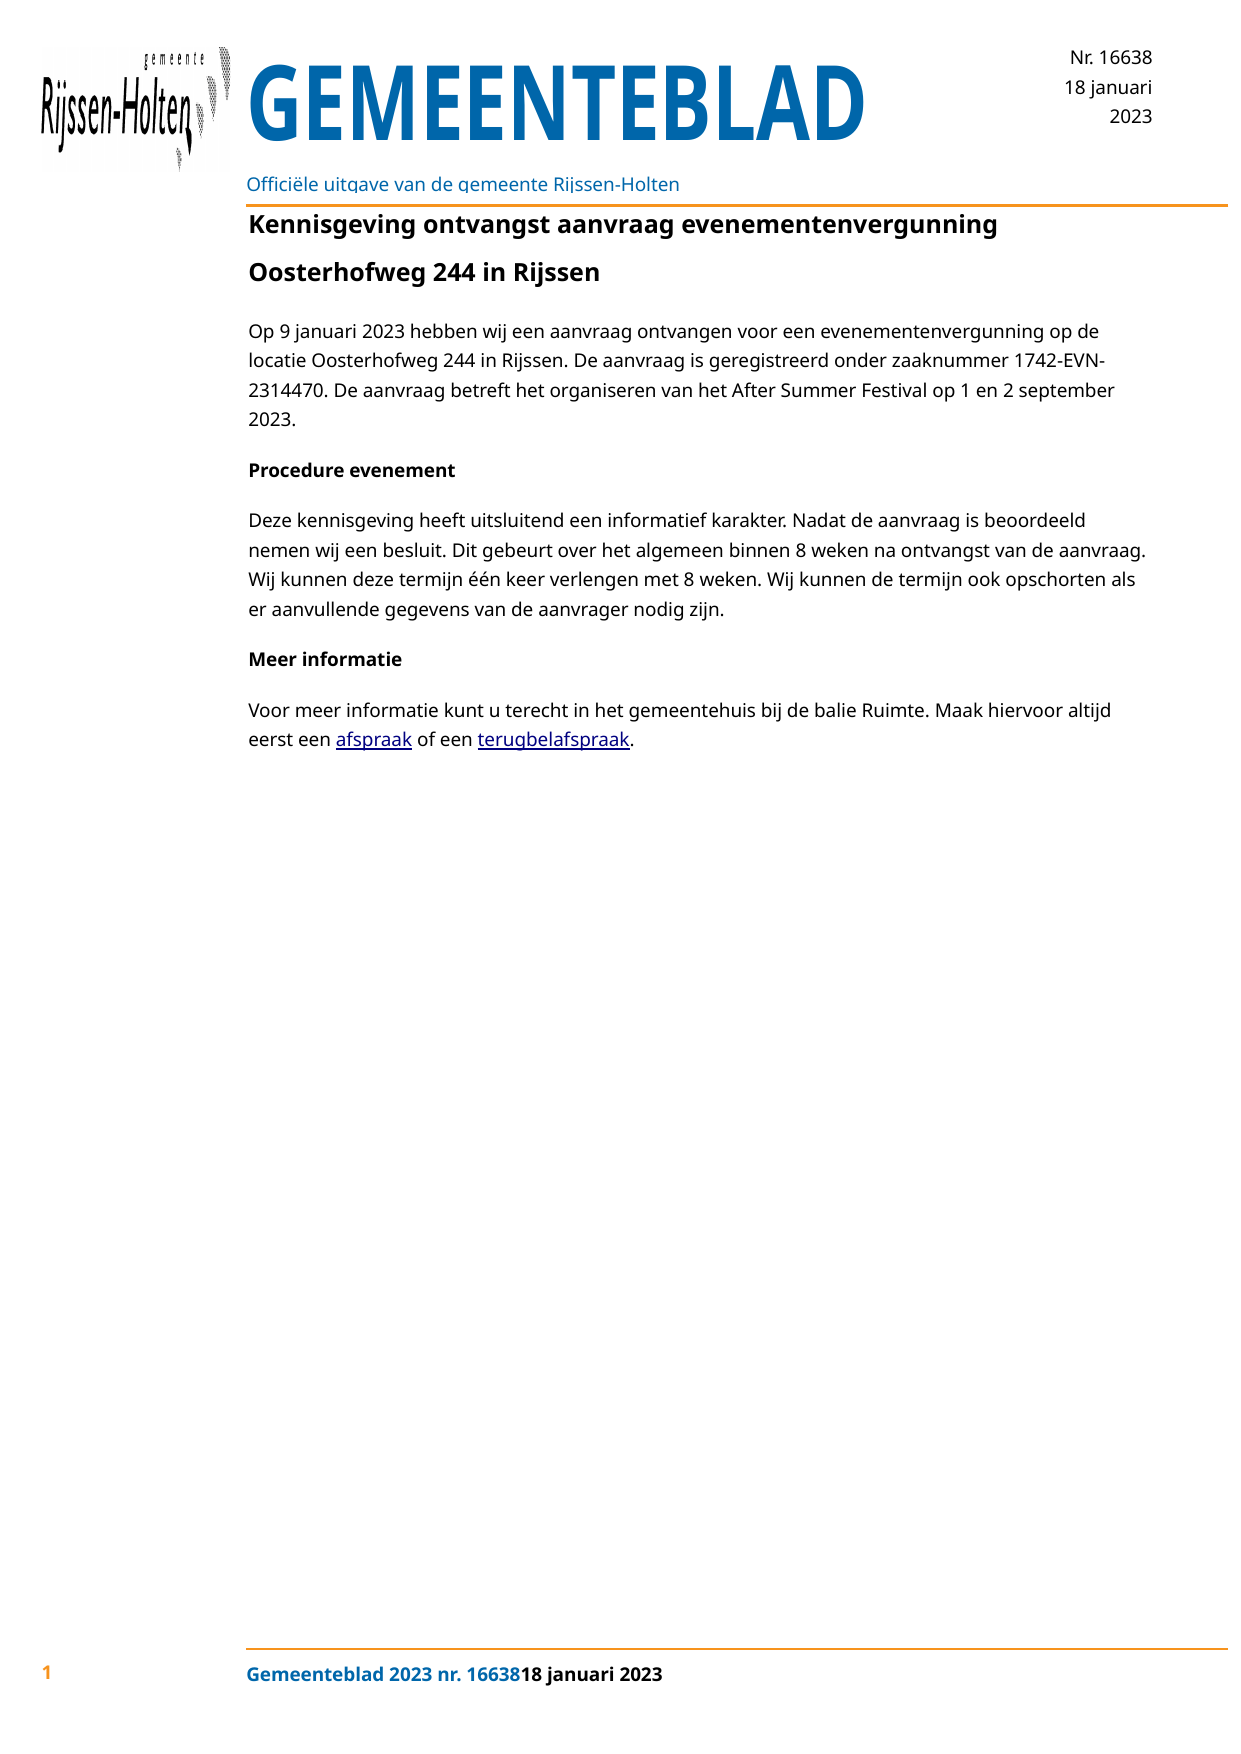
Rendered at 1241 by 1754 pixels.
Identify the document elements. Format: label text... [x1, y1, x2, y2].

picture [41, 47, 231, 172]
text Meer informatie [248, 647, 1152, 672]
text Kennisgeving ontvangst aanvraag evenementenvergunning Oosterhofweg 244 in Rijssen [248, 207, 1152, 288]
text Deze kennisgeving heeft uitsluitend een informatief karakter. Nadat de aanvraag is beoordeeld nemen wij een besluit. Dit gebeurt over het algemeen binnen 8 weken na ontvangst van de aanvraag. Wij kunnen deze termijn één keer verlengen met 8 weken. Wij kunnen de termijn ook opschorten als er aanvullende gegevens van de aanvrager nodig zijn. [248, 507, 1152, 622]
text Op 9 januari 2023 hebben wij een aanvraag ontvangen voor een evenementenvergunning op de locatie Oosterhofweg 244 in Rijssen. De aanvraag is geregistreerd onder zaaknummer 1742-EVN-2314470. De aanvraag betreft het organiseren van het After Summer Festival op 1 en 2 september 2023. [248, 318, 1152, 432]
text Voor meer informatie kunt u terecht in het gemeentehuis bij de balie Ruimte. Maak hiervoor altijd eerst een afspraak of een terugbelafspraak. [248, 697, 1152, 752]
text Procedure evenement [248, 457, 1152, 483]
